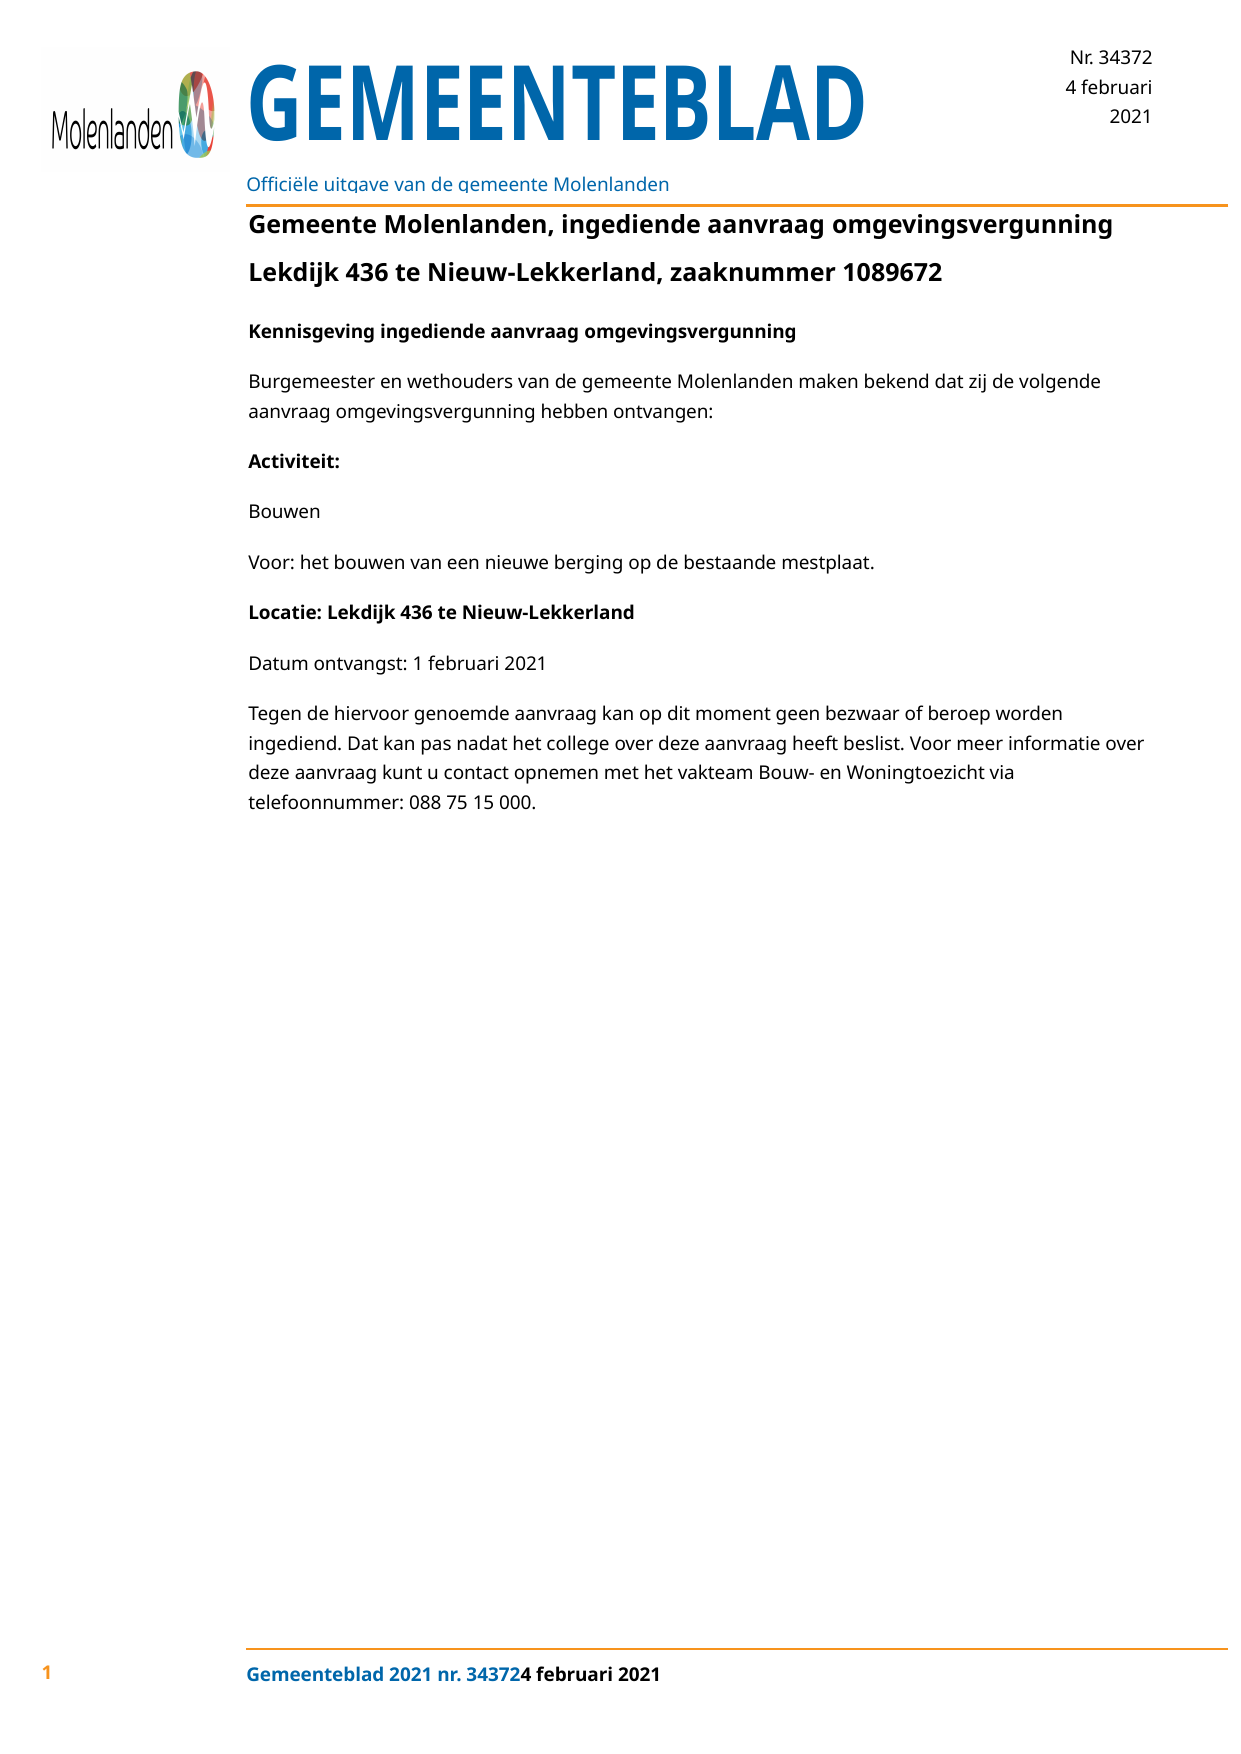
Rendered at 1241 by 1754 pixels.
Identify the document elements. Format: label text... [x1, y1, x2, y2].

text Burgemeester en wethouders van de gemeente Molenlanden maken bekend dat zij de volgende aanvraag omgevingsvergunning hebben ontvangen: [248, 368, 1152, 424]
text Locatie: Lekdijk 436 te Nieuw-Lekkerland [248, 599, 1152, 625]
text Datum ontvangst: 1 februari 2021 [248, 650, 1152, 676]
text Kennisgeving ingediende aanvraag omgevingsvergunning [248, 318, 1152, 344]
text Activiteit: [248, 448, 1152, 474]
text Bouwen [248, 499, 1152, 524]
picture [41, 47, 231, 172]
text Voor: het bouwen van een nieuwe berging op de bestaande mestplaat. [248, 549, 1152, 575]
text Tegen de hiervoor genoemde aanvraag kan op dit moment geen bezwaar of beroep worden ingediend. Dat kan pas nadat het college over deze aanvraag heeft beslist. Voor meer informatie over deze aanvraag kunt u contact opnemen met het vakteam Bouw- en Woningtoezicht via telefoonnummer: 088 75 15 000. [248, 700, 1152, 815]
text Gemeente Molenlanden, ingediende aanvraag omgevingsvergunning Lekdijk 436 te Nieuw-Lekkerland, zaaknummer 1089672 [248, 207, 1152, 288]
